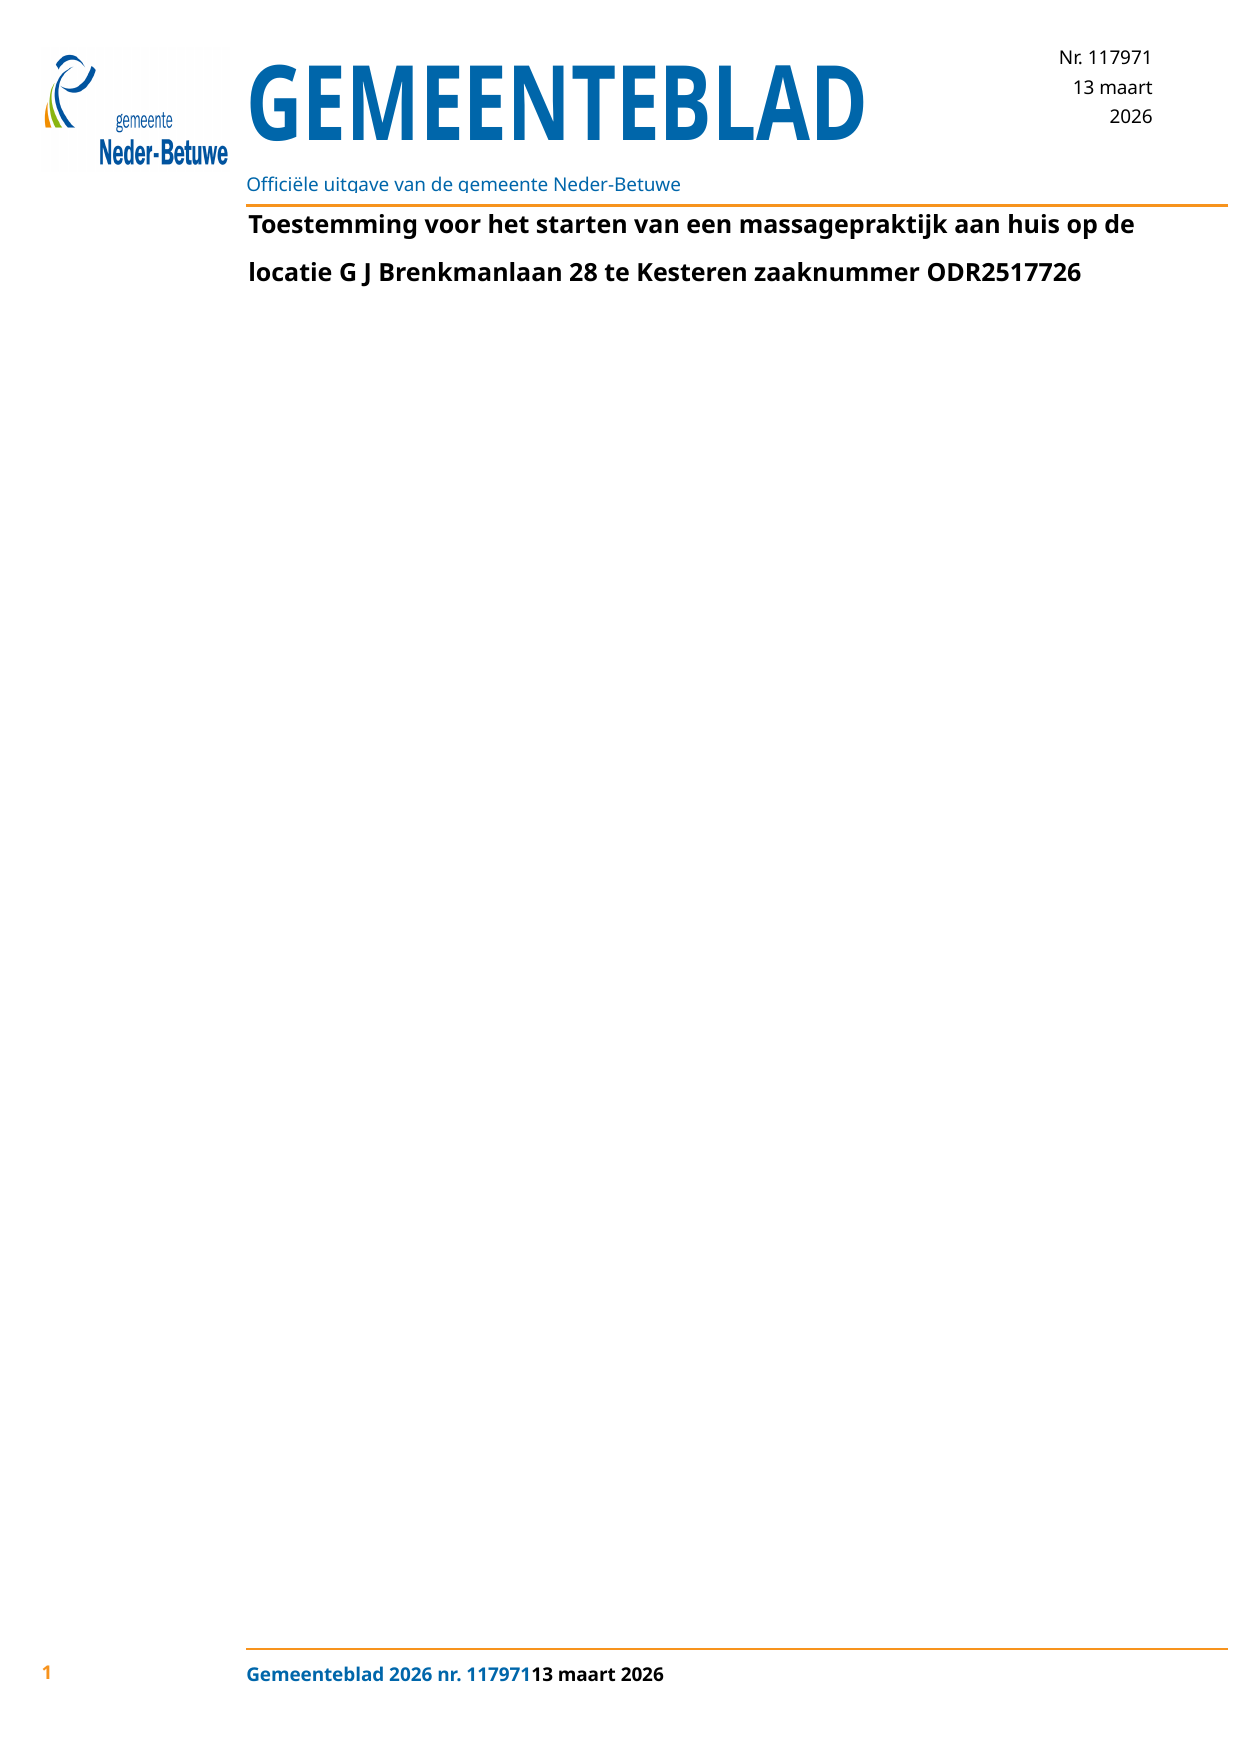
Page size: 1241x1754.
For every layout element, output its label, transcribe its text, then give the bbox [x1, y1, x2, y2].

text Toestemming voor het starten van een massagepraktijk aan huis op de locatie G J Brenkmanlaan 28 te Kesteren zaaknummer ODR2517726 [248, 207, 1152, 288]
picture [41, 47, 231, 172]
